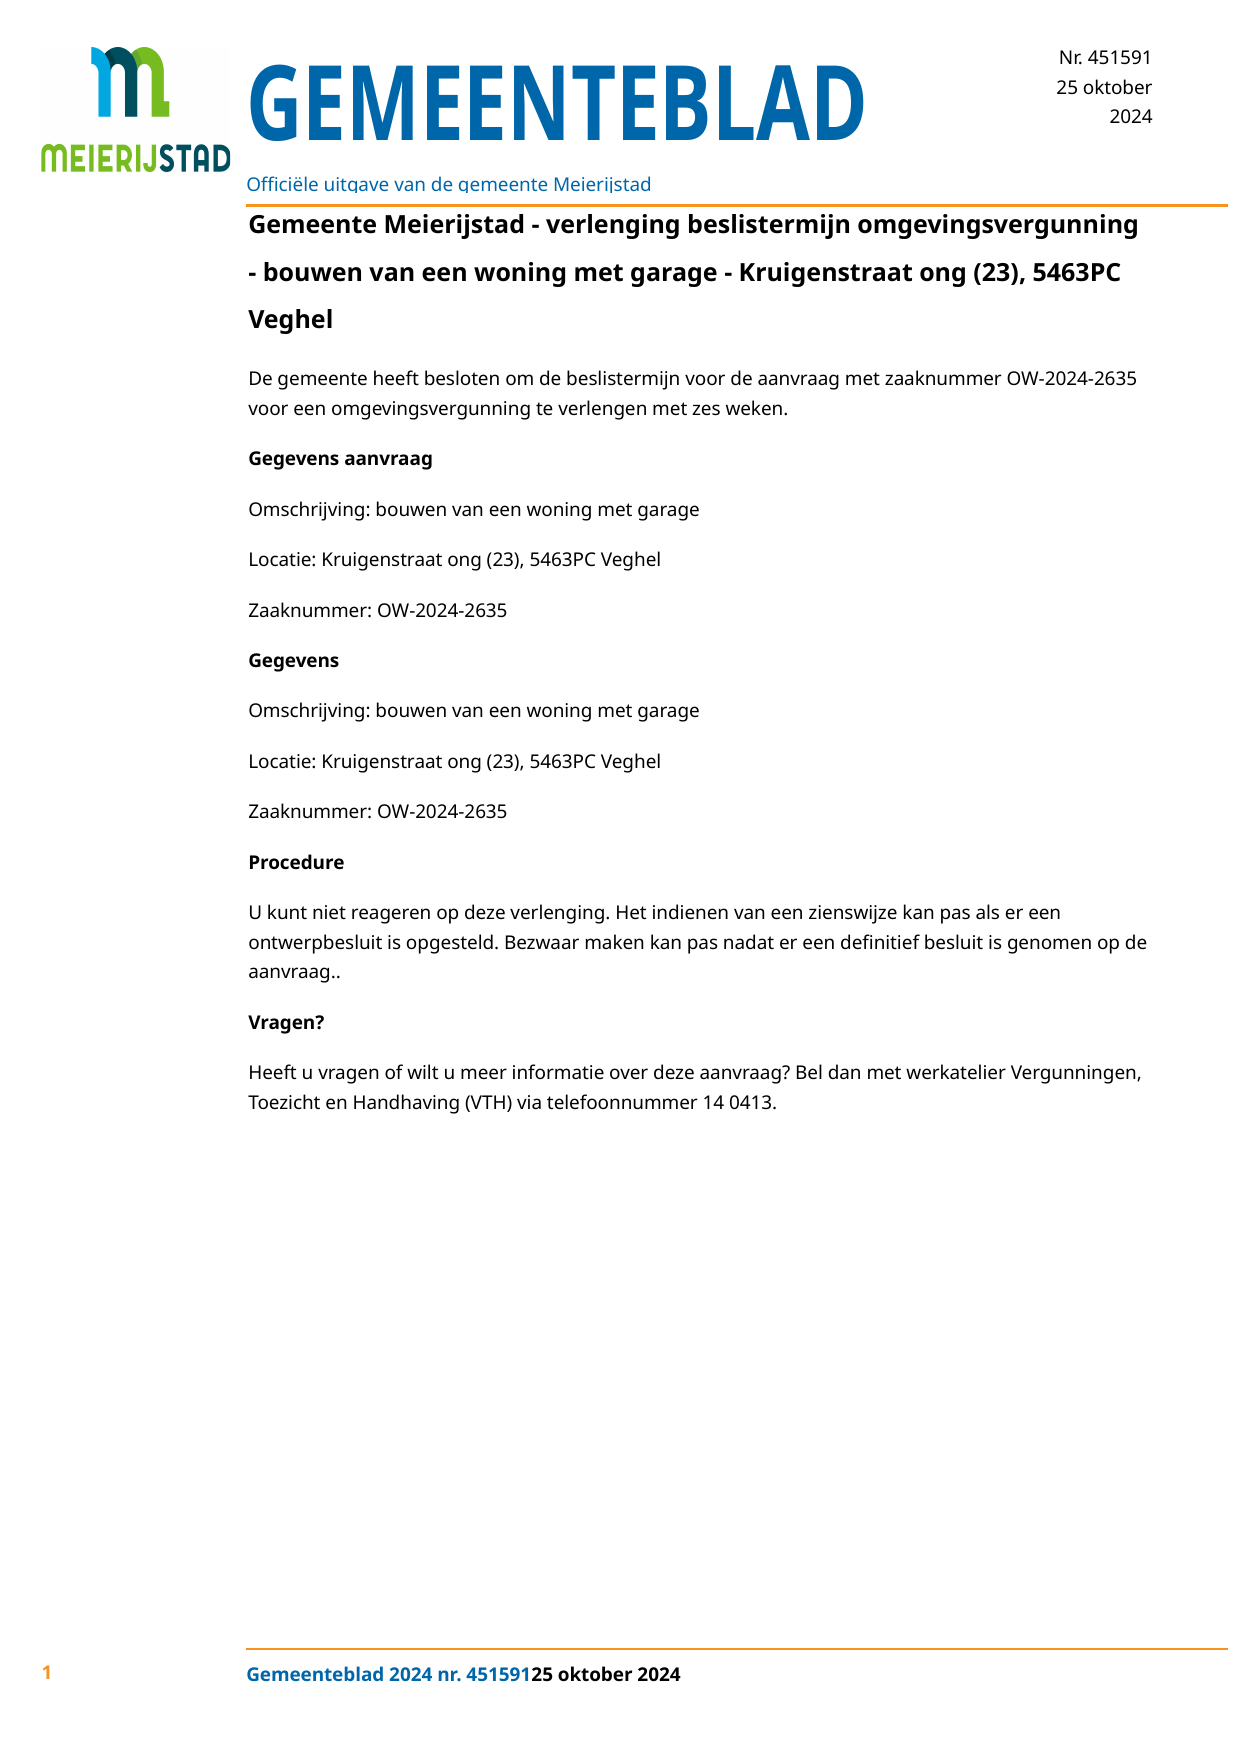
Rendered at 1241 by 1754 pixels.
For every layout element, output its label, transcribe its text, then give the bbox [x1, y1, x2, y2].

picture [41, 47, 231, 172]
text Zaaknummer: OW-2024-2635 [248, 597, 1152, 622]
text Gemeente Meierijstad - verlenging beslistermijn omgevingsvergunning - bouwen van een woning met garage - Kruigenstraat ong (23), 5463PC Veghel [248, 207, 1152, 336]
text Locatie: Kruigenstraat ong (23), 5463PC Veghel [248, 546, 1152, 572]
text Zaaknummer: OW-2024-2635 [248, 798, 1152, 824]
text De gemeente heeft besloten om de beslistermijn voor de aanvraag met zaaknummer OW-2024-2635 voor een omgevingsvergunning te verlengen met zes weken. [248, 366, 1152, 421]
text Vragen? [248, 1009, 1152, 1034]
text U kunt niet reageren op deze verlenging. Het indienen van een zienswijze kan pas als er een ontwerpbesluit is opgesteld. Bezwaar maken kan pas nadat er een definitief besluit is genomen op de aanvraag.. [248, 899, 1152, 984]
text Gegevens [248, 647, 1152, 673]
text Omschrijving: bouwen van een woning met garage [248, 496, 1152, 522]
text Gegevens aanvraag [248, 446, 1152, 471]
text Omschrijving: bouwen van een woning met garage [248, 698, 1152, 723]
text Locatie: Kruigenstraat ong (23), 5463PC Veghel [248, 748, 1152, 774]
text Procedure [248, 849, 1152, 874]
text Heeft u vragen of wilt u meer informatie over deze aanvraag? Bel dan met werkatelier Vergunningen, Toezicht en Handhaving (VTH) via telefoonnummer 14 0413. [248, 1059, 1152, 1114]
